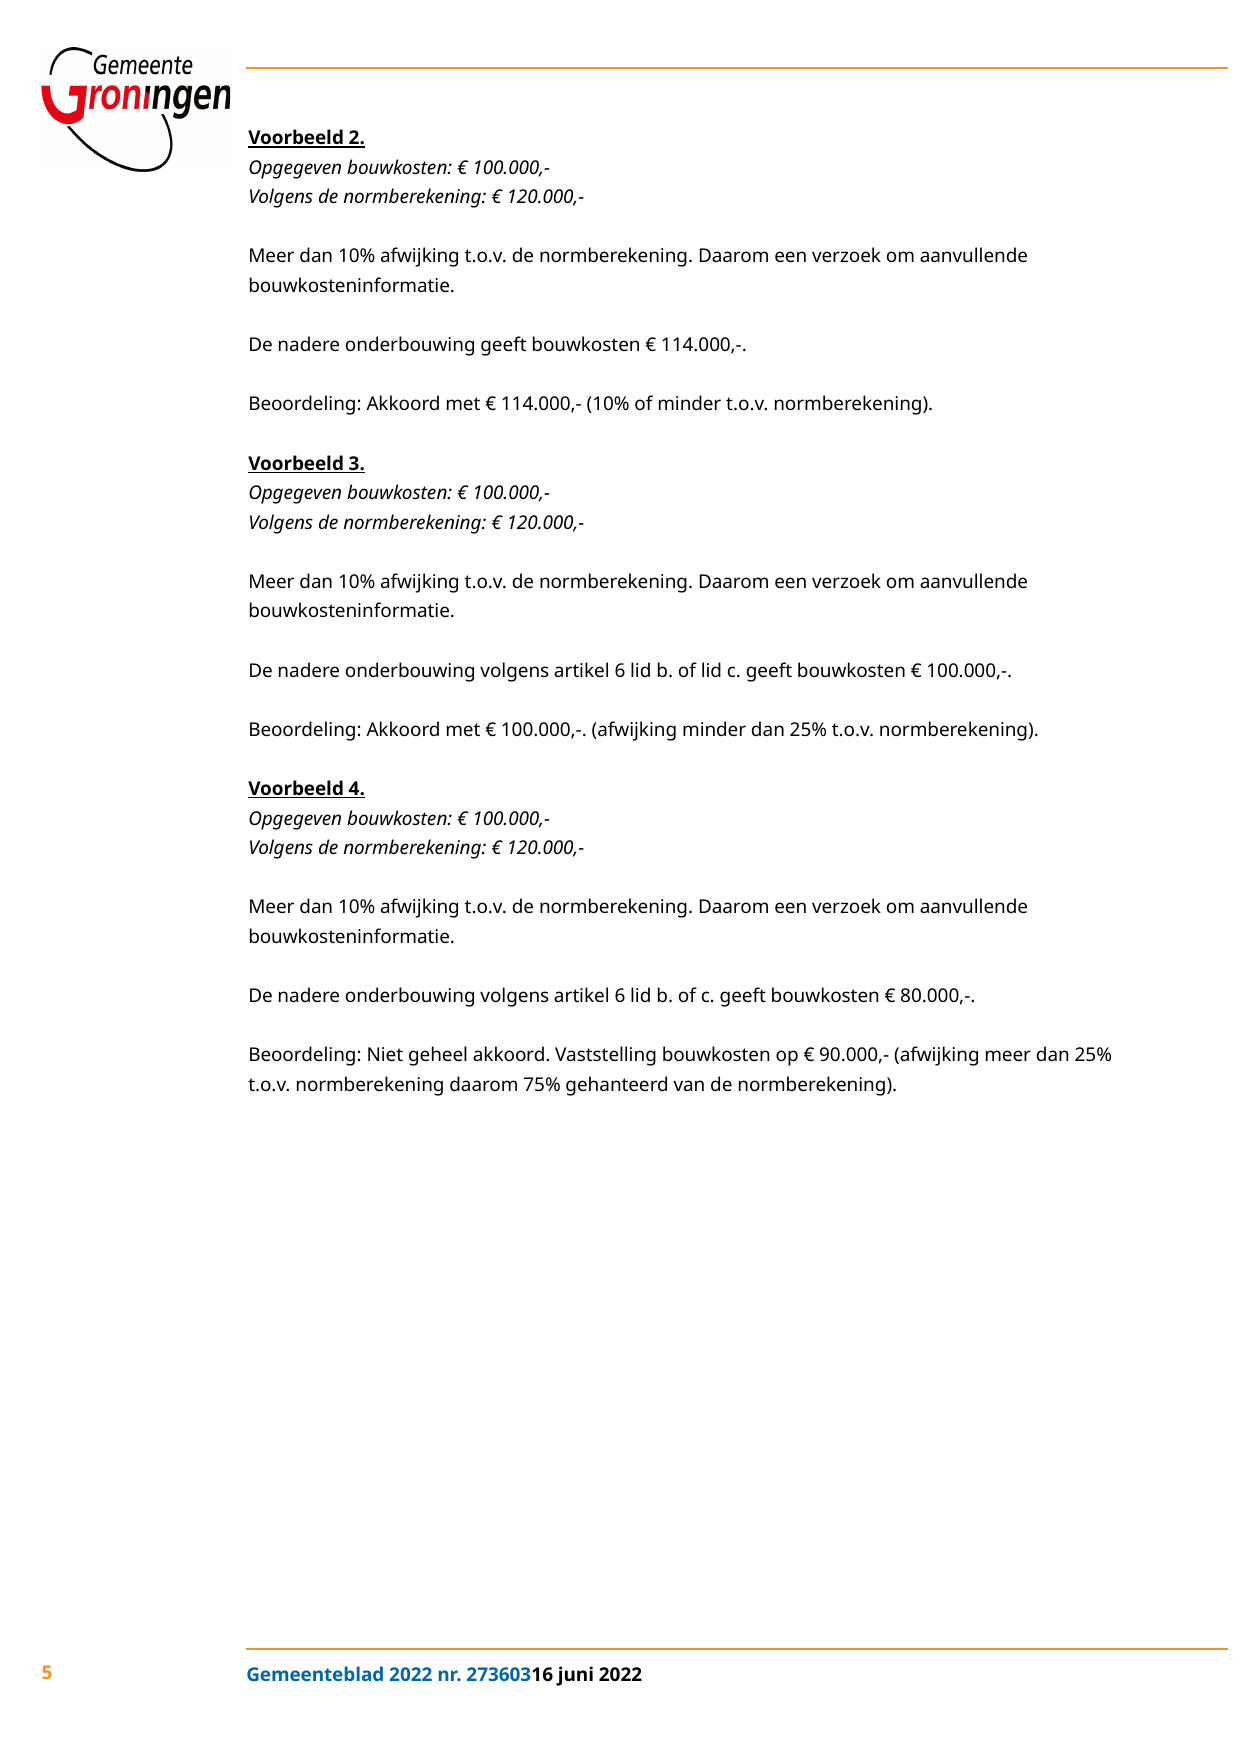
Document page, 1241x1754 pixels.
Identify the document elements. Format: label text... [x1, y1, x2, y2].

picture [41, 47, 231, 172]
text De nadere onderbouwing volgens artikel 6 lid b. of lid c. geeft bouwkosten € 100.000,-. [248, 657, 1152, 683]
text Voorbeeld 3. [248, 450, 1152, 476]
text Volgens de normberekening: € 120.000,- [248, 509, 1152, 535]
text Opgegeven bouwkosten: € 100.000,- [248, 805, 1152, 831]
text Meer dan 10% afwijking t.o.v. de normberekening. Daarom een verzoek om aanvullende bouwkosteninformatie. [248, 243, 1152, 298]
text Opgegeven bouwkosten: € 100.000,- [248, 479, 1152, 505]
text Beoordeling: Akkoord met € 114.000,- (10% of minder t.o.v. normberekening). [248, 391, 1152, 416]
text Volgens de normberekening: € 120.000,- [248, 183, 1152, 209]
text Voorbeeld 2. [248, 124, 1152, 150]
text Meer dan 10% afwijking t.o.v. de normberekening. Daarom een verzoek om aanvullende bouwkosteninformatie. [248, 568, 1152, 623]
text De nadere onderbouwing volgens artikel 6 lid b. of c. geeft bouwkosten € 80.000,-. [248, 982, 1152, 1008]
text Meer dan 10% afwijking t.o.v. de normberekening. Daarom een verzoek om aanvullende bouwkosteninformatie. [248, 893, 1152, 949]
text Beoordeling: Akkoord met € 100.000,-. (afwijking minder dan 25% t.o.v. normberekening). [248, 716, 1152, 742]
text De nadere onderbouwing geeft bouwkosten € 114.000,-. [248, 331, 1152, 357]
text Voorbeeld 4. [248, 775, 1152, 801]
text Volgens de normberekening: € 120.000,- [248, 834, 1152, 860]
text Opgegeven bouwkosten: € 100.000,- [248, 154, 1152, 180]
text Beoordeling: Niet geheel akkoord. Vaststelling bouwkosten op € 90.000,- (afwijking meer dan 25% t.o.v. normberekening daarom 75% gehanteerd van de normberekening). [248, 1041, 1152, 1097]
